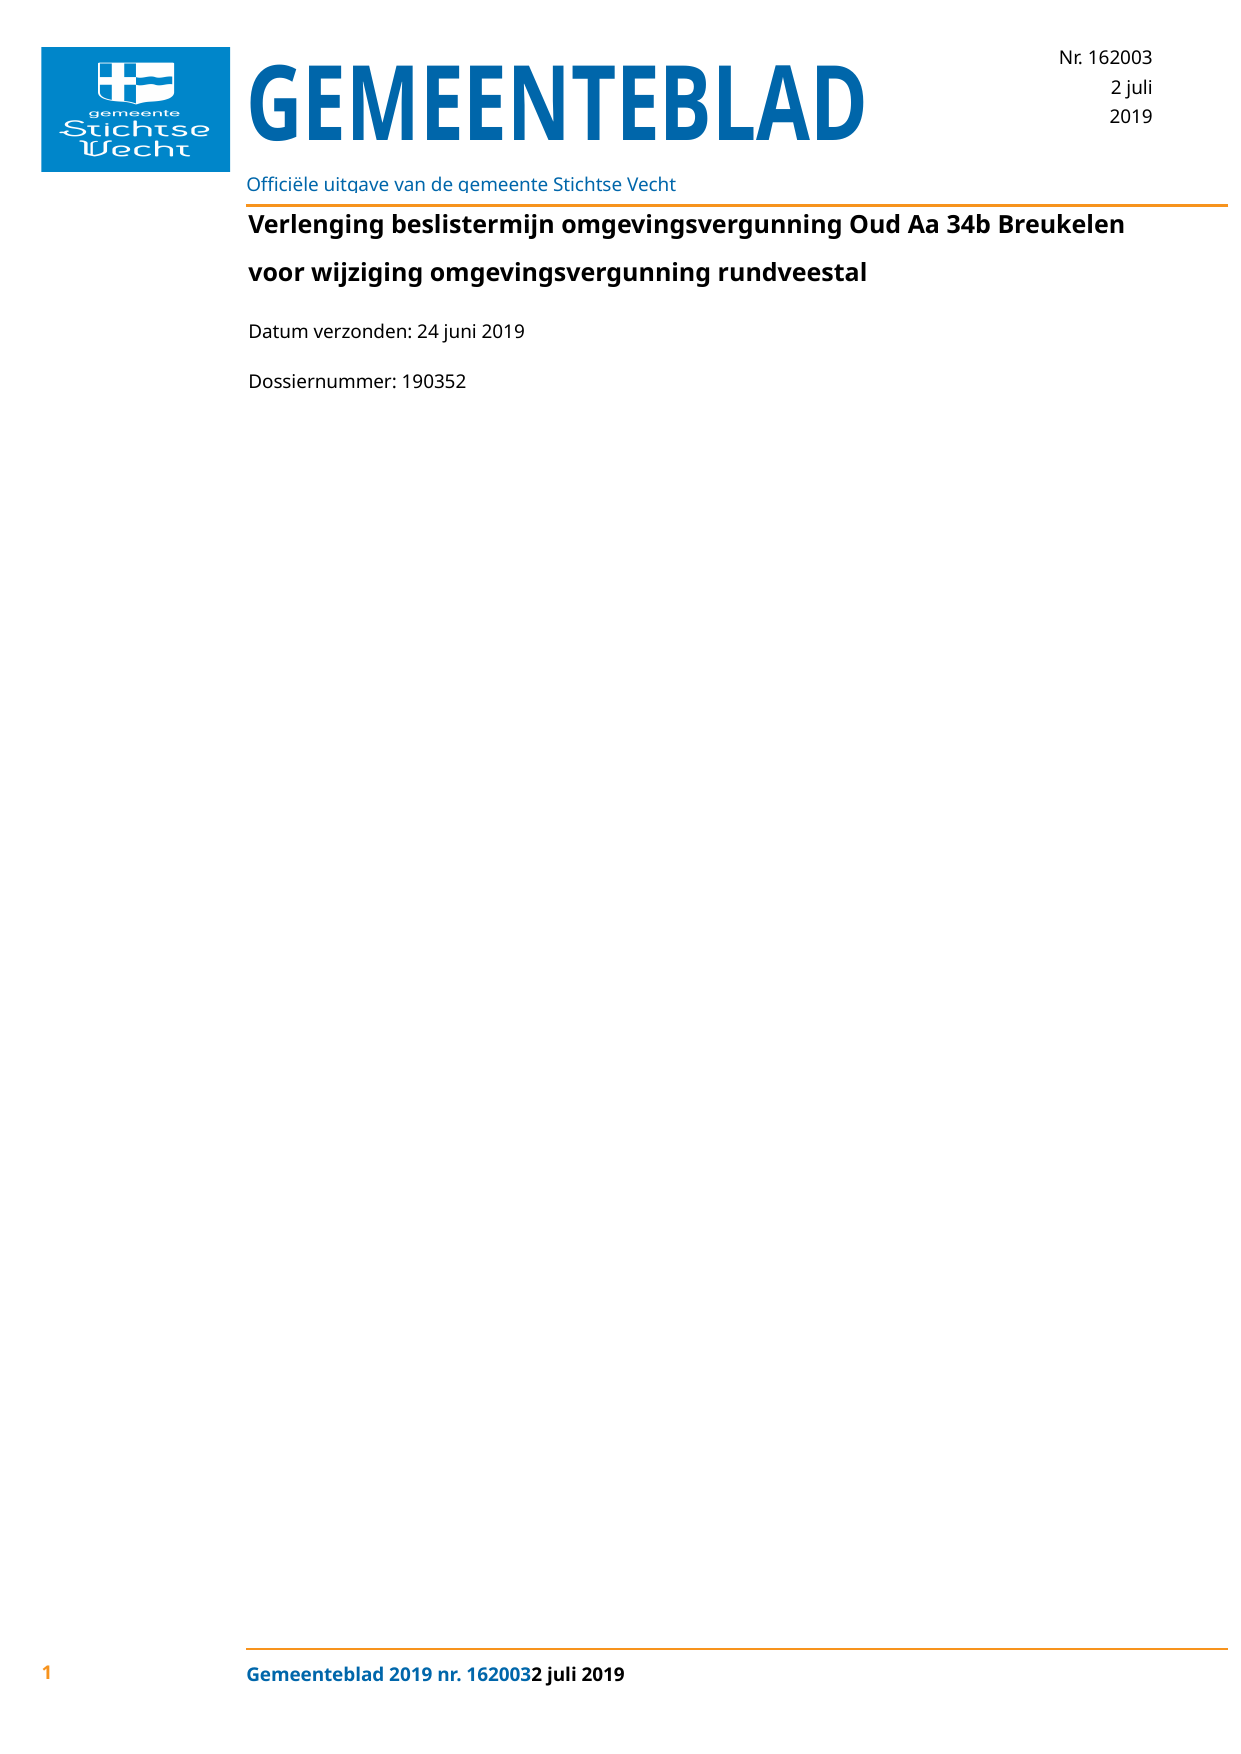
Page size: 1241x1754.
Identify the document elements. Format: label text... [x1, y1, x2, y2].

picture [99, 63, 135, 101]
text Dossiernummer: 190352 [248, 368, 1152, 394]
text Verlenging beslistermijn omgevingsvergunning Oud Aa 34b Breukelen voor wijziging omgevingsvergunning rundveestal [248, 207, 1152, 288]
text Datum verzonden: 24 juni 2019 [248, 318, 1152, 344]
picture [137, 63, 174, 103]
